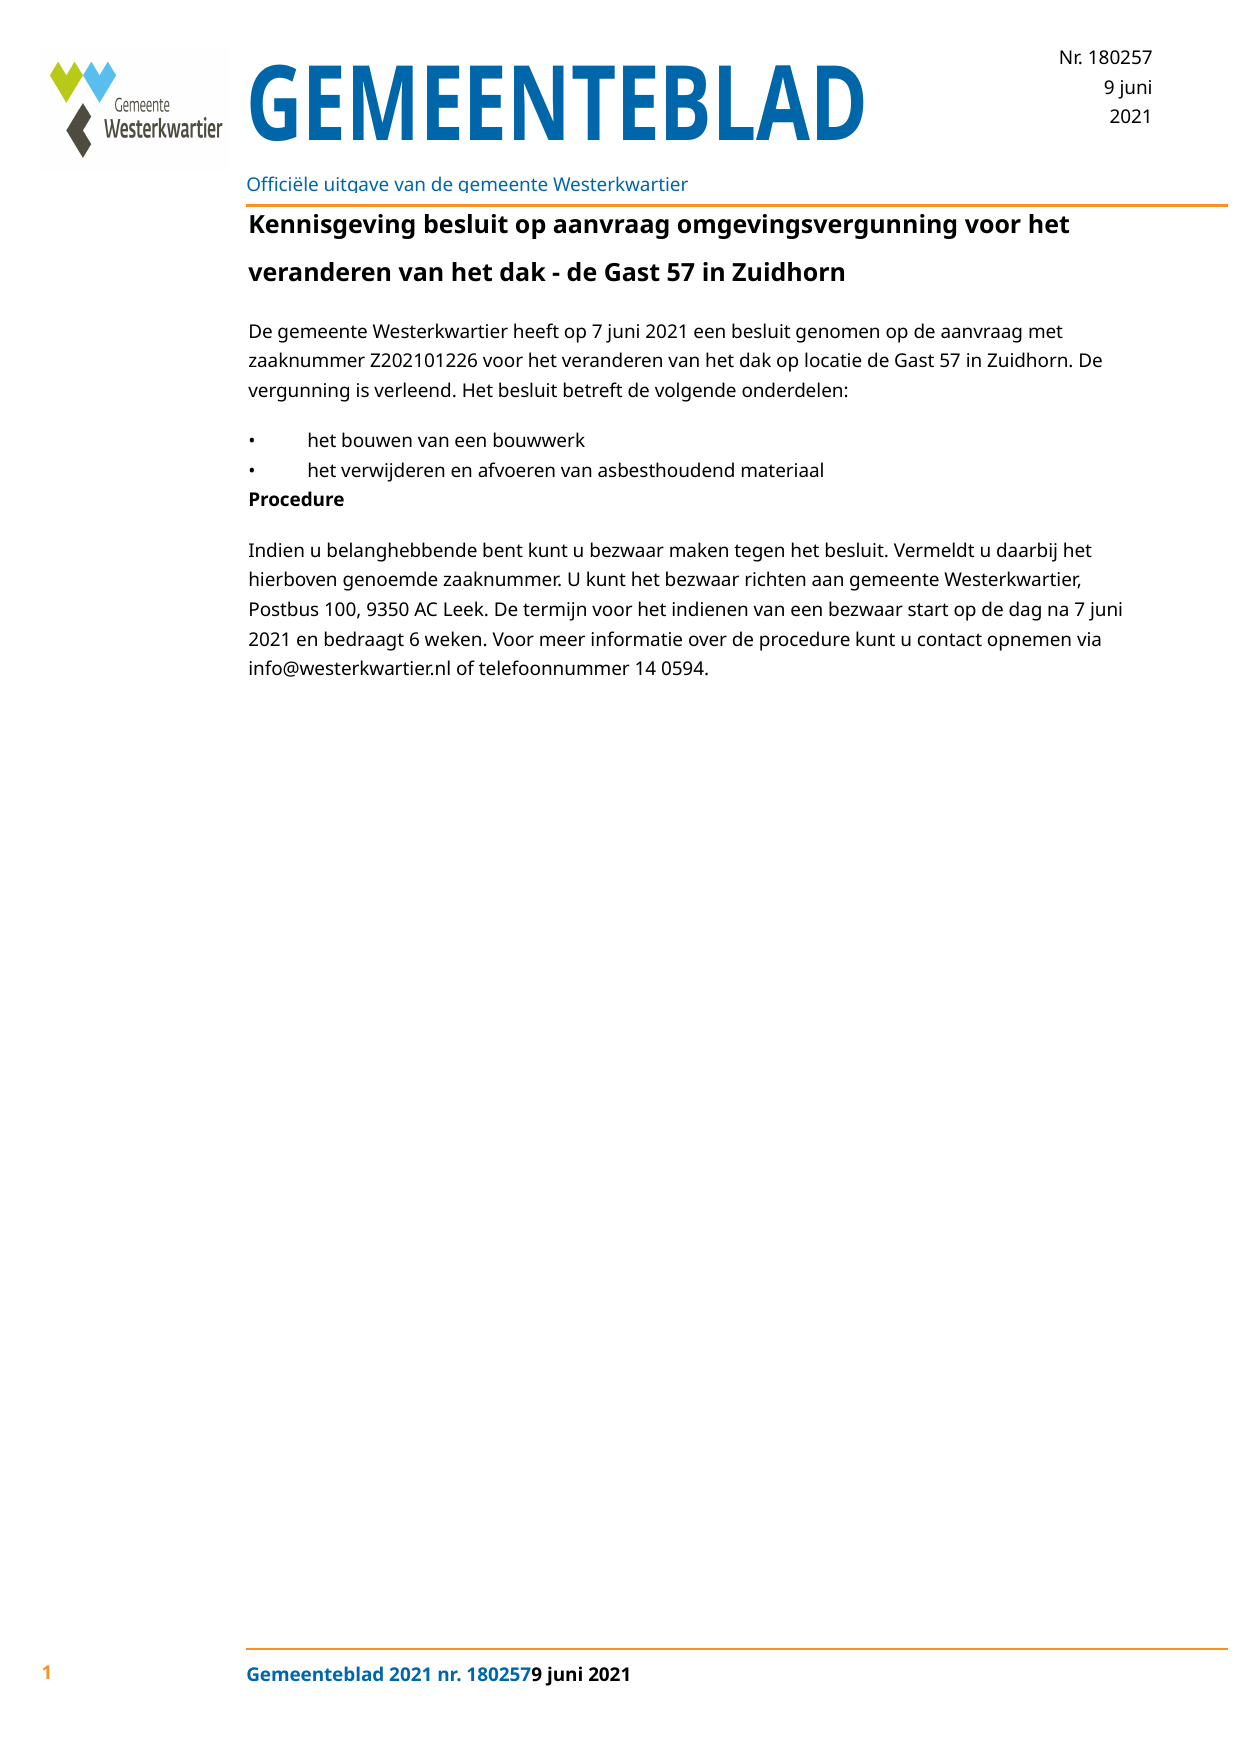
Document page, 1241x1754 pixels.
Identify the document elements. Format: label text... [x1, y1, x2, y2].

picture [41, 47, 231, 172]
list het bouwen van een bouwwerk [248, 427, 1152, 453]
text Procedure [248, 487, 1152, 512]
list het verwijderen en afvoeren van asbesthoudend materiaal [248, 457, 1152, 483]
text Kennisgeving besluit op aanvraag omgevingsvergunning voor het veranderen van het dak - de Gast 57 in Zuidhorn [248, 207, 1152, 288]
text Indien u belanghebbende bent kunt u bezwaar maken tegen het besluit. Vermeldt u daarbij het hierboven genoemde zaaknummer. U kunt het bezwaar richten aan gemeente Westerkwartier, Postbus 100, 9350 AC Leek. De termijn voor het indienen van een bezwaar start op de dag na 7 juni 2021 en bedraagt 6 weken. Voor meer informatie over de procedure kunt u contact opnemen via info@westerkwartier.nl of telefoonnummer 14 0594. [248, 537, 1152, 681]
text De gemeente Westerkwartier heeft op 7 juni 2021 een besluit genomen op de aanvraag met zaaknummer Z202101226 voor het veranderen van het dak op locatie de Gast 57 in Zuidhorn. De vergunning is verleend. Het besluit betreft de volgende onderdelen: [248, 318, 1152, 403]
